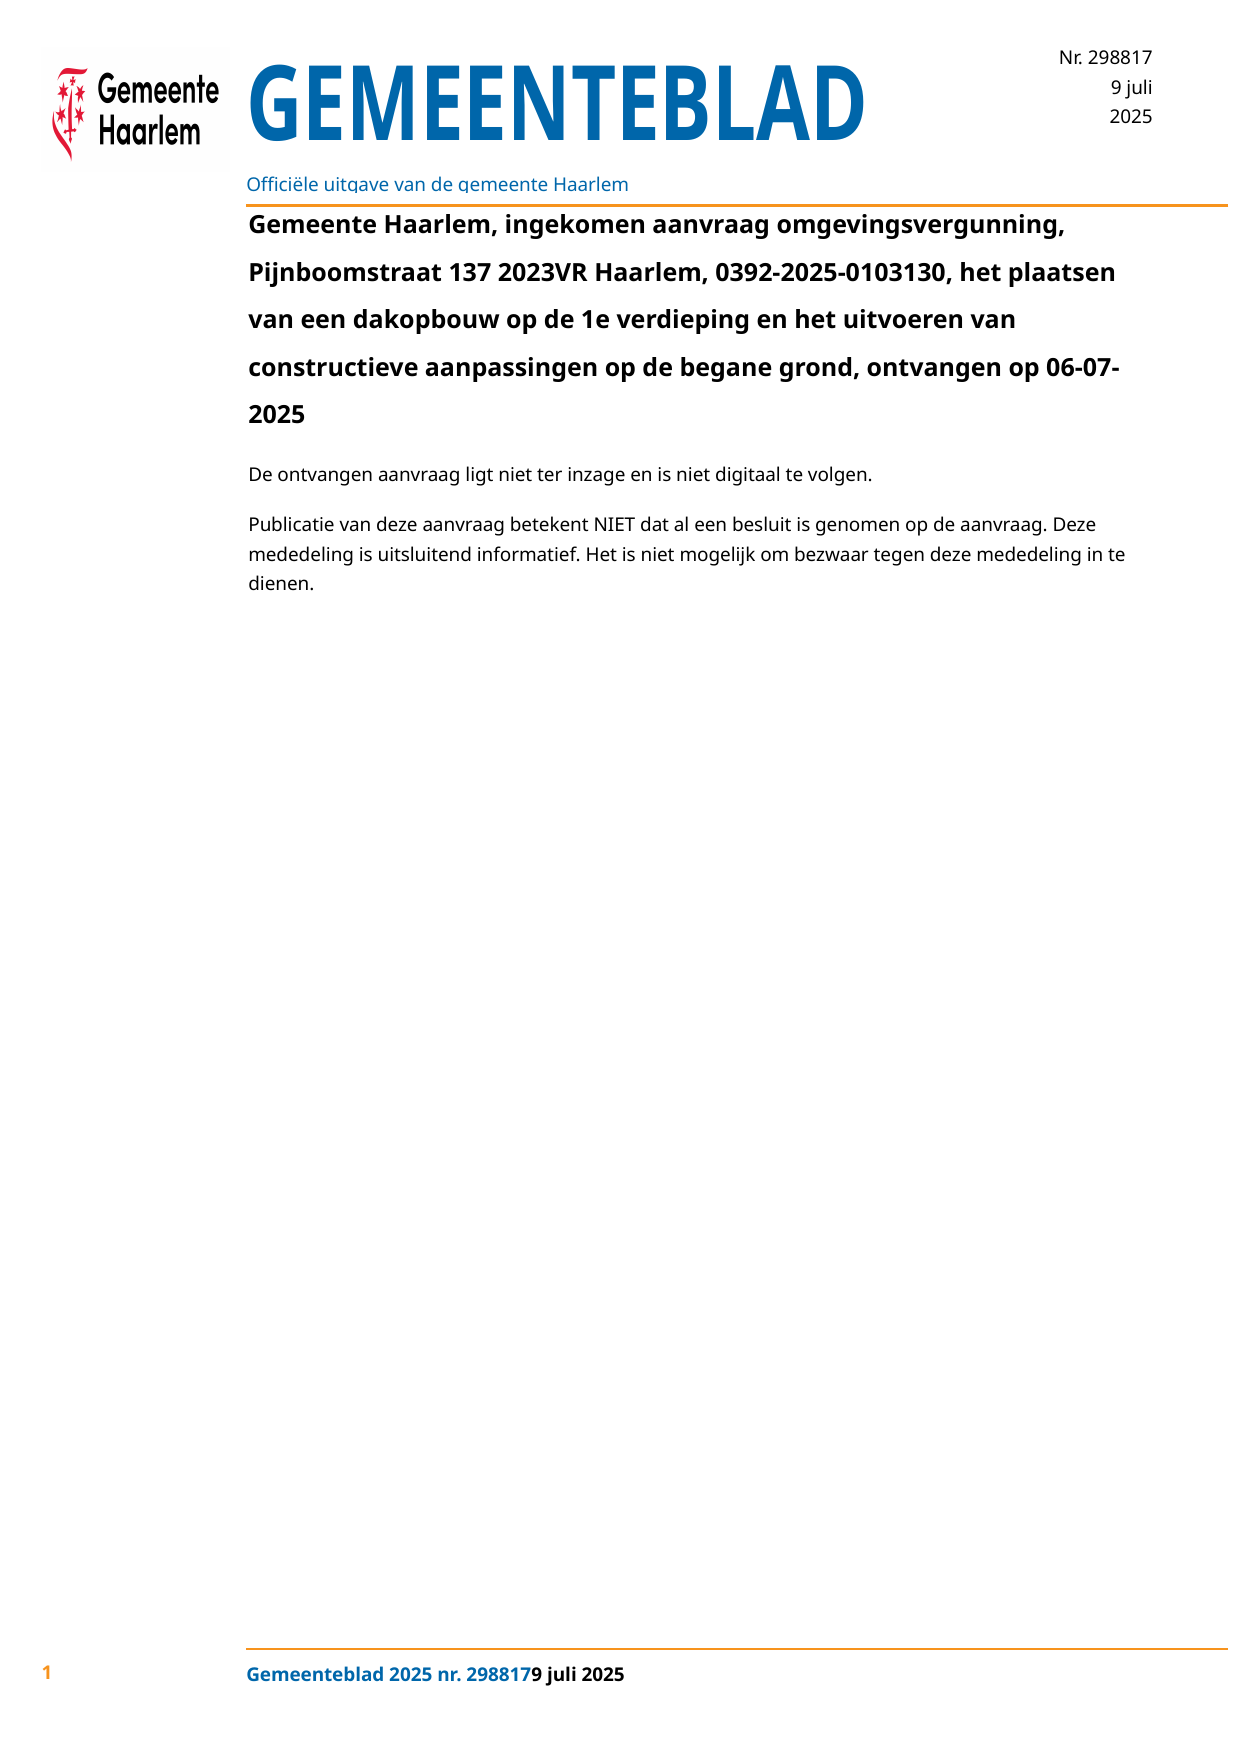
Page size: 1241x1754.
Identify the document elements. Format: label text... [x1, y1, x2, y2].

text Gemeente Haarlem, ingekomen aanvraag omgevingsvergunning, Pijnboomstraat 137 2023VR Haarlem, 0392-2025-0103130, het plaatsen van een dakopbouw op de 1e verdieping en het uitvoeren van constructieve aanpassingen op de begane grond, ontvangen op 06-07-2025 [248, 207, 1152, 431]
picture [41, 47, 231, 172]
text Publicatie van deze aanvraag betekent NIET dat al een besluit is genomen op de aanvraag. Deze mededeling is uitsluitend informatief. Het is niet mogelijk om bezwaar tegen deze mededeling in te dienen. [248, 511, 1152, 596]
text De ontvangen aanvraag ligt niet ter inzage en is niet digitaal te volgen. [248, 461, 1152, 486]
